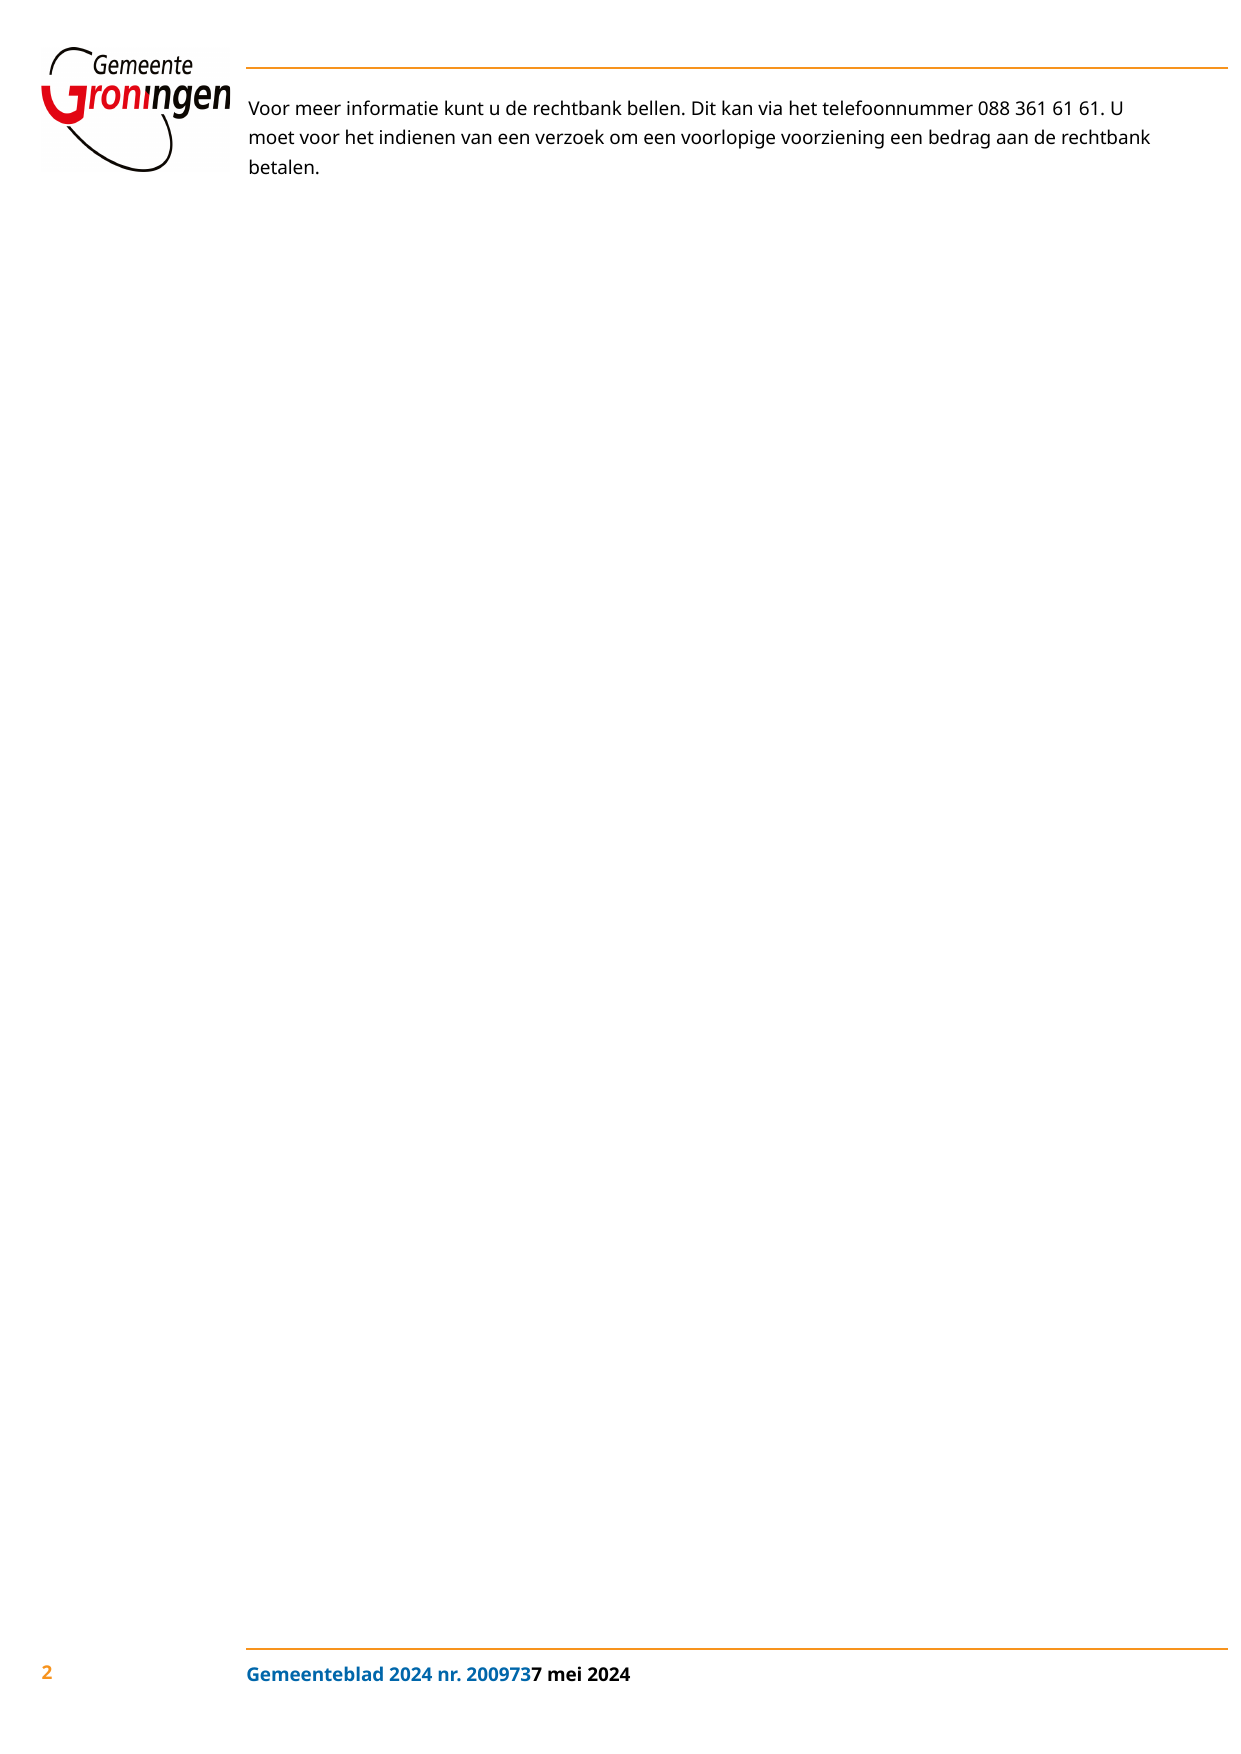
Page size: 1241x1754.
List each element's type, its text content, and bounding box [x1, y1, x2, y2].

picture [41, 47, 231, 172]
text Voor meer informatie kunt u de rechtbank bellen. Dit kan via het telefoonnummer 088 361 61 61. U moet voor het indienen van een verzoek om een voorlopige voorziening een bedrag aan de rechtbank betalen. [248, 95, 1152, 180]
